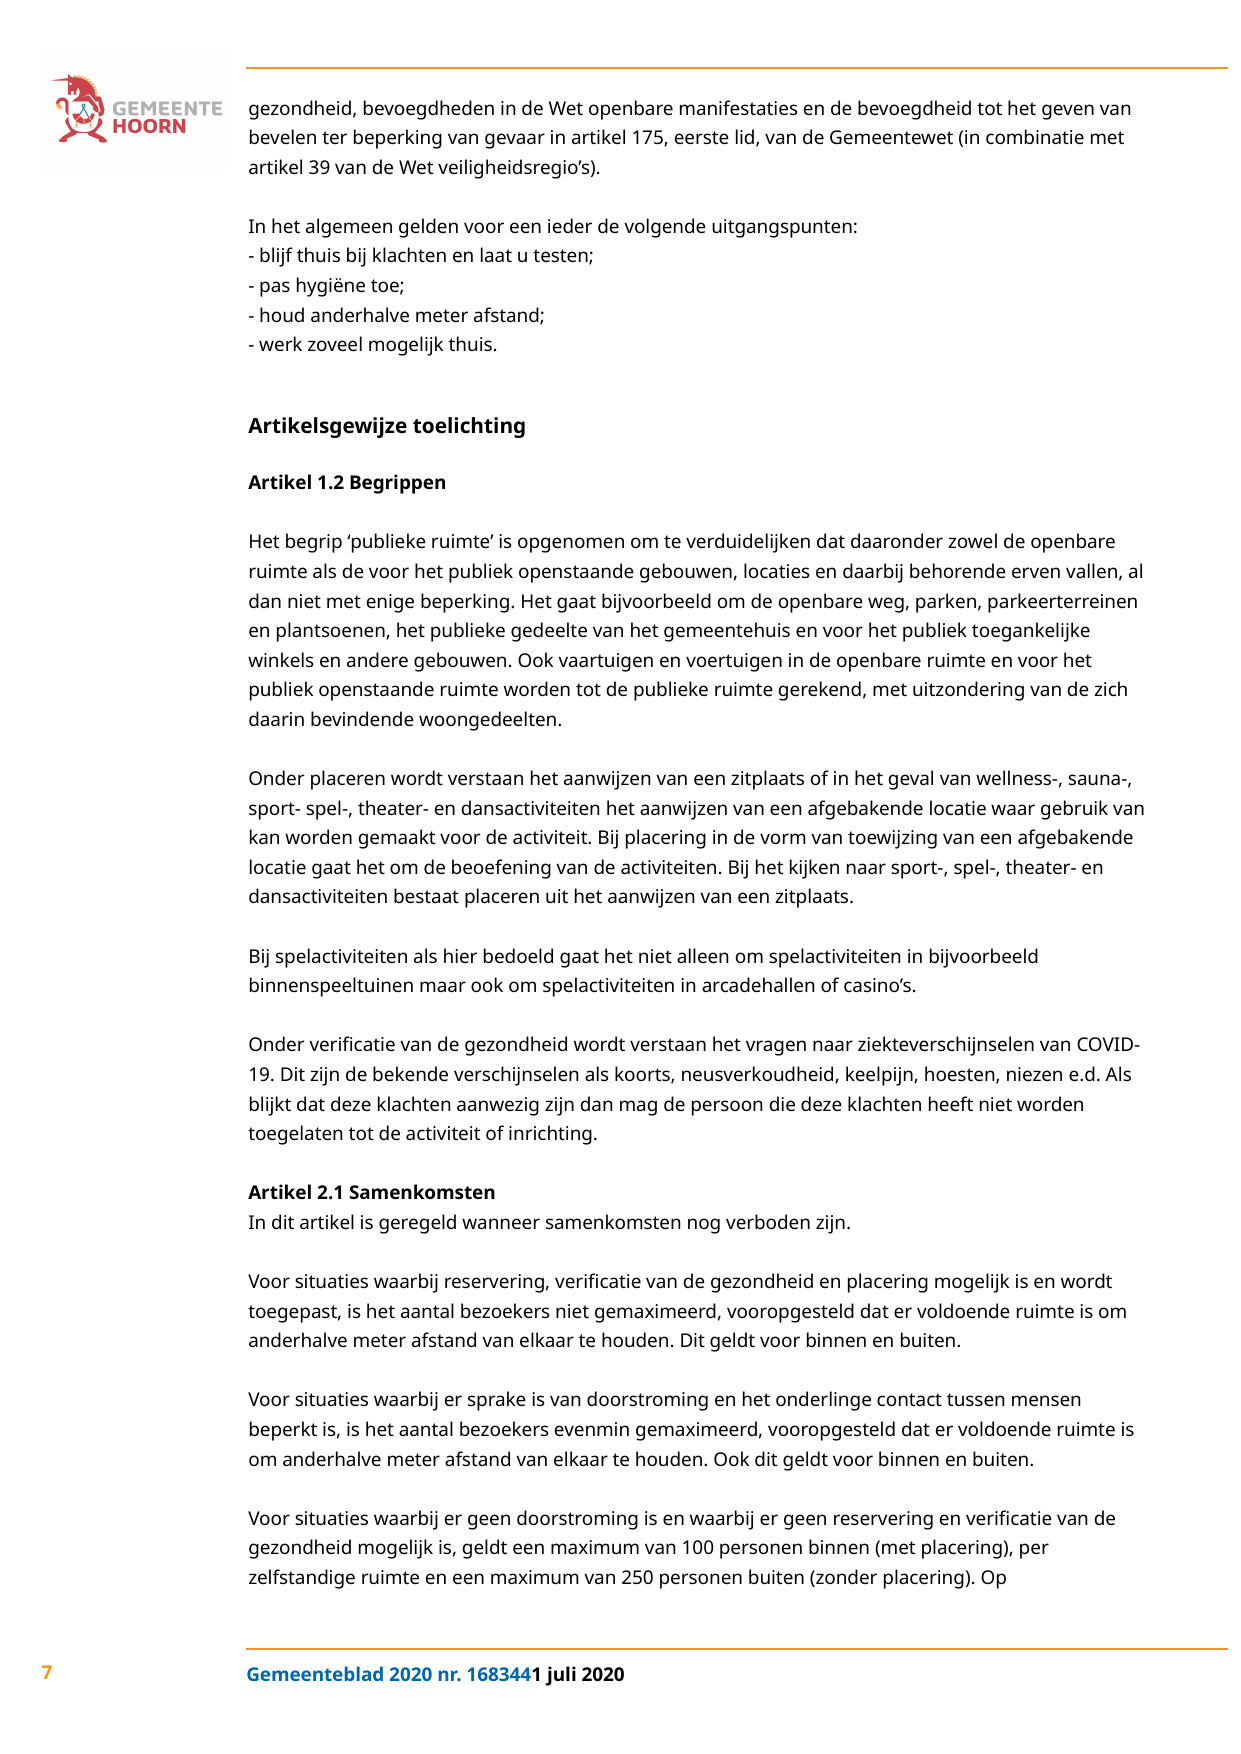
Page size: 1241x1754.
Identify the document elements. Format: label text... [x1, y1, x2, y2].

text In dit artikel is geregeld wanneer samenkomsten nog verboden zijn. [248, 1209, 1152, 1235]
text Artikel 2.1 Samenkomsten [248, 1179, 1152, 1205]
text Artikel 1.2 Begrippen [248, 469, 1152, 495]
text In het algemeen gelden voor een ieder de volgende uitgangspunten: [248, 213, 1152, 239]
text Onder placeren wordt verstaan het aanwijzen van een zitplaats of in het geval van wellness-, sauna-, sport- spel-, theater- en dansactiviteiten het aanwijzen van een afgebakende locatie waar gebruik van kan worden gemaakt voor de activiteit. Bij placering in de vorm van toewijzing van een afgebakende locatie gaat het om de beoefening van de activiteiten. Bij het kijken naar sport-, spel-, theater- en dansactiviteiten bestaat placeren uit het aanwijzen van een zitplaats. [248, 765, 1152, 909]
text Voor situaties waarbij er geen doorstroming is en waarbij er geen reservering en verificatie van de gezondheid mogelijk is, geldt een maximum van 100 personen binnen (met placering), per zelfstandige ruimte en een maximum van 250 personen buiten (zonder placering). Op [248, 1505, 1152, 1590]
picture [41, 47, 231, 172]
text Bij spelactiviteiten als hier bedoeld gaat het niet alleen om spelactiviteiten in bijvoorbeeld binnenspeeltuinen maar ook om spelactiviteiten in arcadehallen of casino’s. [248, 943, 1152, 998]
text - blijf thuis bij klachten en laat u testen; [248, 243, 1152, 268]
text gezondheid, bevoegdheden in de Wet openbare manifestaties en de bevoegdheid tot het geven van bevelen ter beperking van gevaar in artikel 175, eerste lid, van de Gemeentewet (in combinatie met artikel 39 van de Wet veiligheidsregio’s). [248, 95, 1152, 180]
text - pas hygiëne toe; [248, 272, 1152, 298]
text Onder verificatie van de gezondheid wordt verstaan het vragen naar ziekteverschijnselen van COVID-19. Dit zijn de bekende verschijnselen als koorts, neusverkoudheid, keelpijn, hoesten, niezen e.d. Als blijkt dat deze klachten aanwezig zijn dan mag de persoon die deze klachten heeft niet worden toegelaten tot de activiteit of inrichting. [248, 1032, 1152, 1146]
text Voor situaties waarbij er sprake is van doorstroming en het onderlinge contact tussen mensen beperkt is, is het aantal bezoekers evenmin gemaximeerd, vooropgesteld dat er voldoende ruimte is om anderhalve meter afstand van elkaar te houden. Ook dit geldt voor binnen en buiten. [248, 1387, 1152, 1471]
text Voor situaties waarbij reservering, verificatie van de gezondheid en placering mogelijk is en wordt toegepast, is het aantal bezoekers niet gemaximeerd, vooropgesteld dat er voldoende ruimte is om anderhalve meter afstand van elkaar te houden. Dit geldt voor binnen en buiten. [248, 1268, 1152, 1353]
text - houd anderhalve meter afstand; [248, 302, 1152, 328]
text - werk zoveel mogelijk thuis. [248, 331, 1152, 357]
text Artikelsgewijze toelichting [248, 411, 1152, 440]
text Het begrip ‘publieke ruimte’ is opgenomen om te verduidelijken dat daaronder zowel de openbare ruimte als de voor het publiek openstaande gebouwen, locaties en daarbij behorende erven vallen, al dan niet met enige beperking. Het gaat bijvoorbeeld om de openbare weg, parken, parkeerterreinen en plantsoenen, het publieke gedeelte van het gemeentehuis en voor het publiek toegankelijke winkels en andere gebouwen. Ook vaartuigen en voertuigen in de openbare ruimte en voor het publiek openstaande ruimte worden tot de publieke ruimte gerekend, met uitzondering van de zich daarin bevindende woongedeelten. [248, 529, 1152, 732]
